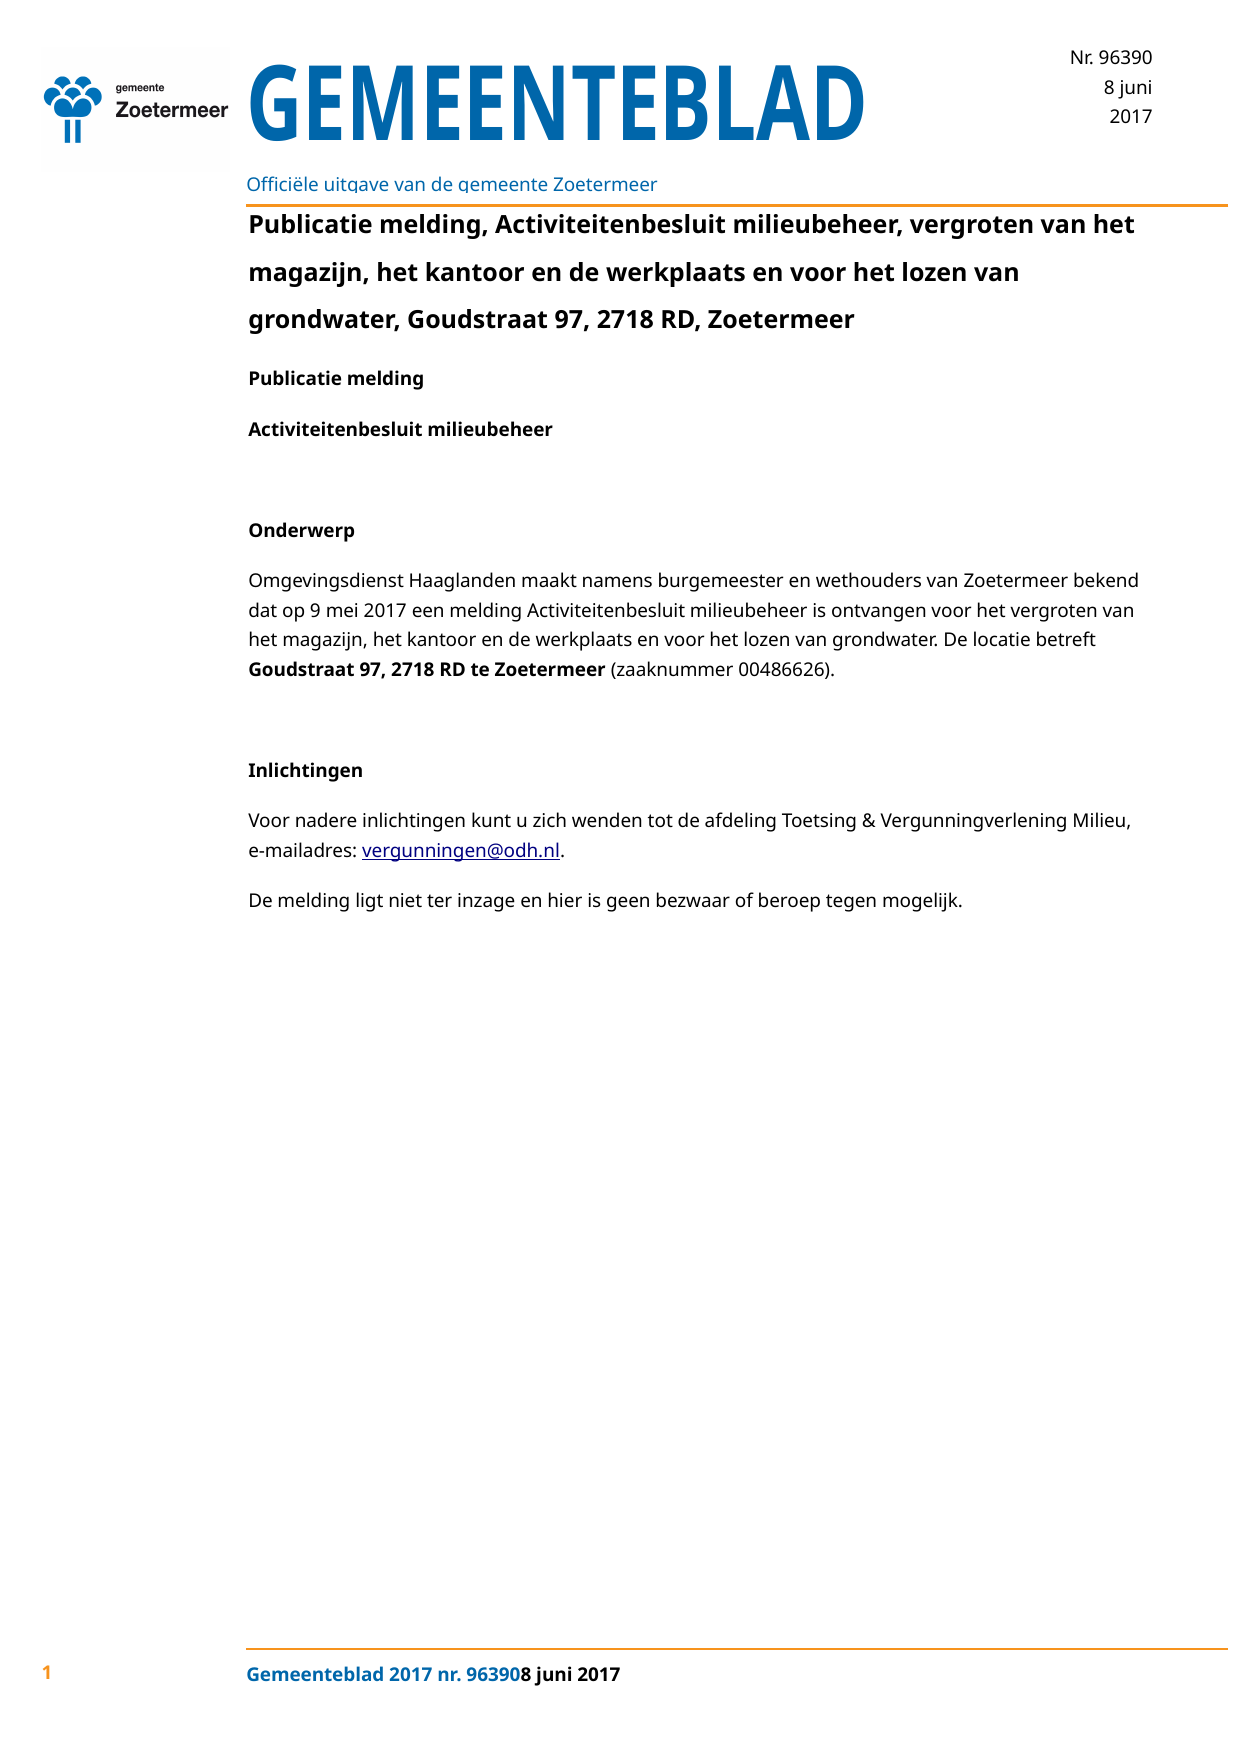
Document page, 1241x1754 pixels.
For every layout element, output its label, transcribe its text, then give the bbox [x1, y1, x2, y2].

text Activiteitenbesluit milieubeheer [248, 416, 1152, 442]
text Publicatie melding, Activiteitenbesluit milieubeheer, vergroten van het magazijn, het kantoor en de werkplaats en voor het lozen van grondwater, Goudstraat 97, 2718 RD, Zoetermeer [248, 207, 1152, 336]
text Omgevingsdienst Haaglanden maakt namens burgemeester en wethouders van Zoetermeer bekend dat op 9 mei 2017 een melding Activiteitenbesluit milieubeheer is ontvangen voor het vergroten van het magazijn, het kantoor en de werkplaats en voor het lozen van grondwater. De locatie betreft Goudstraat 97, 2718 RD te Zoetermeer (zaaknummer 00486626). [248, 567, 1152, 682]
text Publicatie melding [248, 366, 1152, 391]
text Voor nadere inlichtingen kunt u zich wenden tot de afdeling Toetsing & Vergunningverlening Milieu, e-mailadres: vergunningen@odh.nl. [248, 807, 1152, 862]
text Onderwerp [248, 517, 1152, 542]
text De melding ligt niet ter inzage en hier is geen bezwaar of beroep tegen mogelijk. [248, 887, 1152, 913]
text Inlichtingen [248, 757, 1152, 782]
picture [41, 47, 231, 172]
